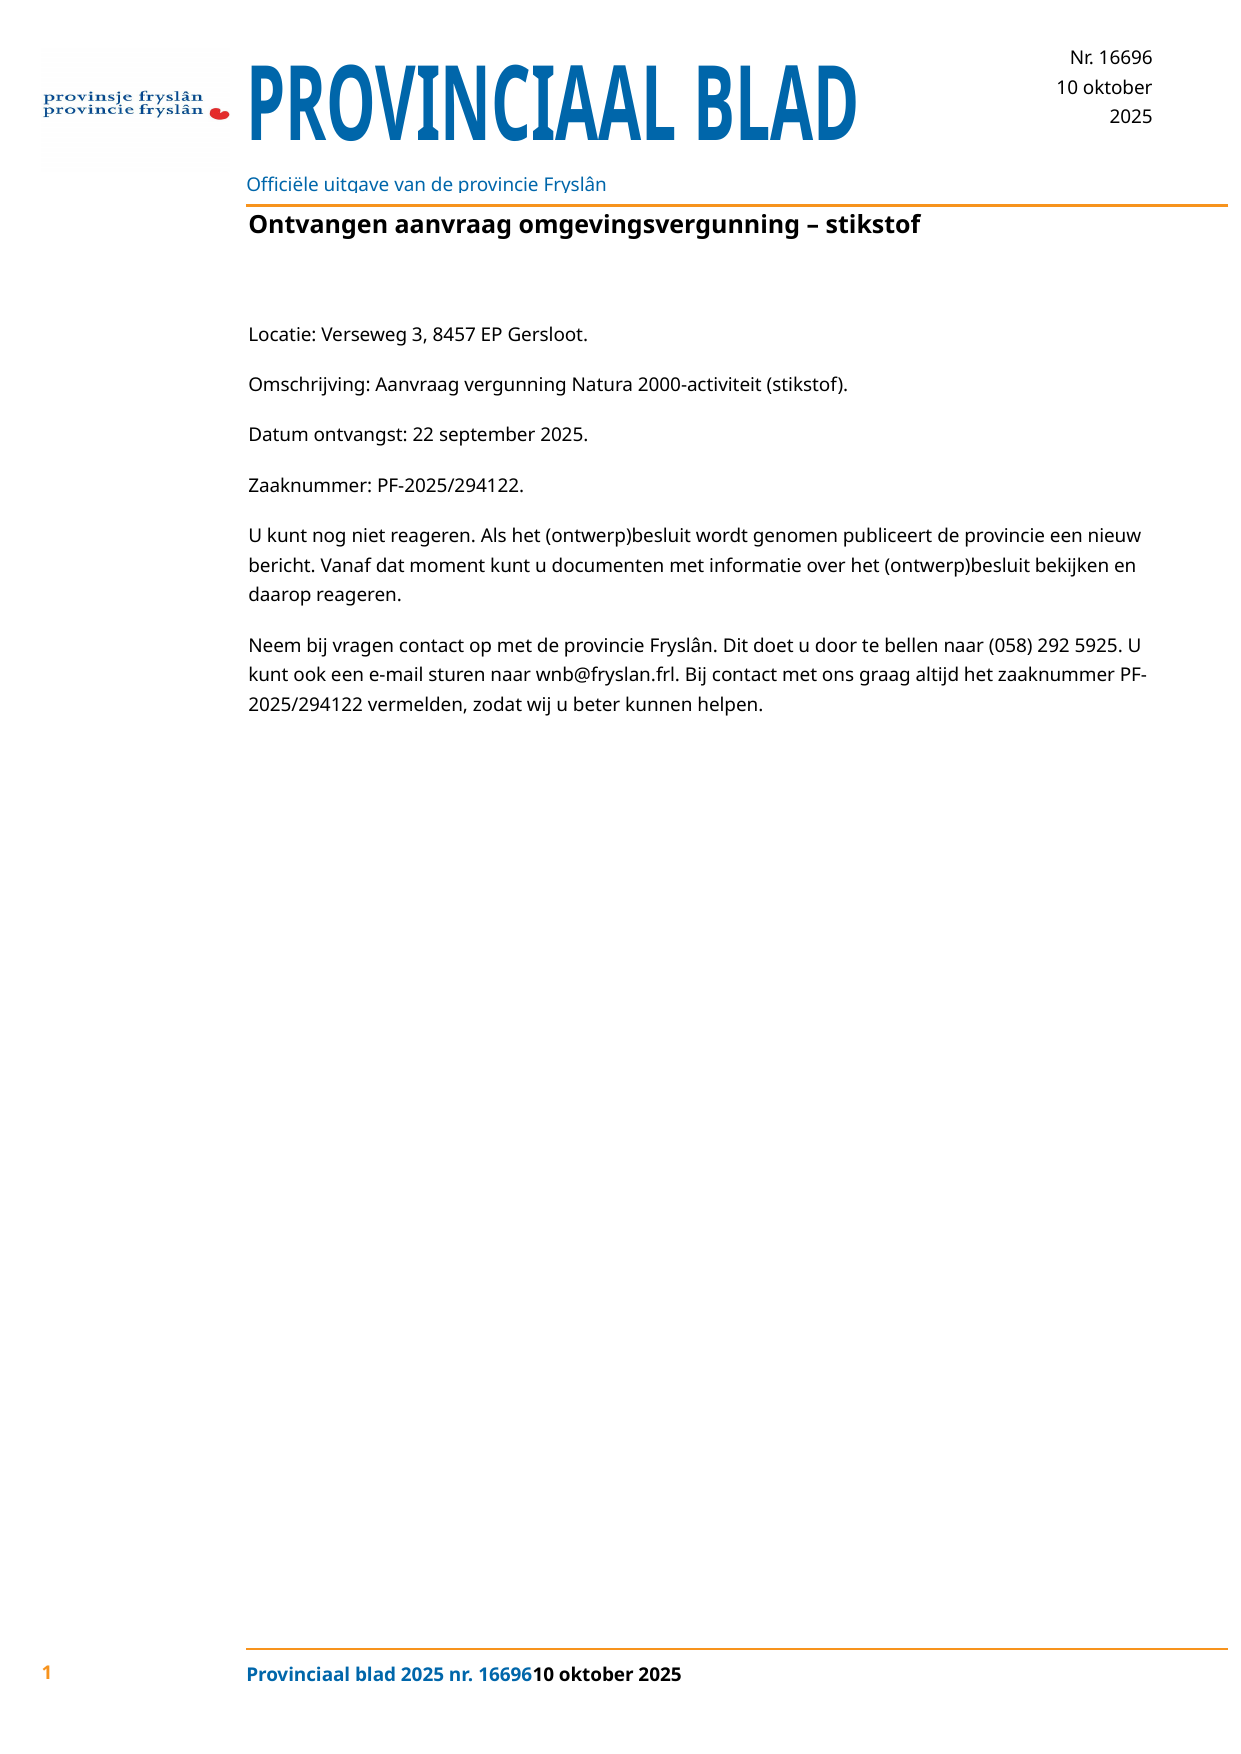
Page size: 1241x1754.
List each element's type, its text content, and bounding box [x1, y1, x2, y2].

picture [41, 47, 231, 172]
text Omschrijving: Aanvraag vergunning Natura 2000-activiteit (stikstof). [248, 371, 1152, 397]
text Ontvangen aanvraag omgevingsvergunning – stikstof [248, 207, 1152, 241]
text U kunt nog niet reageren. Als het (ontwerp)besluit wordt genomen publiceert de provincie een nieuw bericht. Vanaf dat moment kunt u documenten met informatie over het (ontwerp)besluit bekijken en daarop reageren. [248, 522, 1152, 607]
text Locatie: Verseweg 3, 8457 EP Gersloot. [248, 321, 1152, 346]
text Datum ontvangst: 22 september 2025. [248, 422, 1152, 447]
text Zaaknummer: PF-2025/294122. [248, 472, 1152, 498]
text Neem bij vragen contact op met de provincie Fryslân. Dit doet u door te bellen naar (058) 292 5925. U kunt ook een e-mail sturen naar wnb@fryslan.frl. Bij contact met ons graag altijd het zaaknummer PF-2025/294122 vermelden, zodat wij u beter kunnen helpen. [248, 632, 1152, 717]
